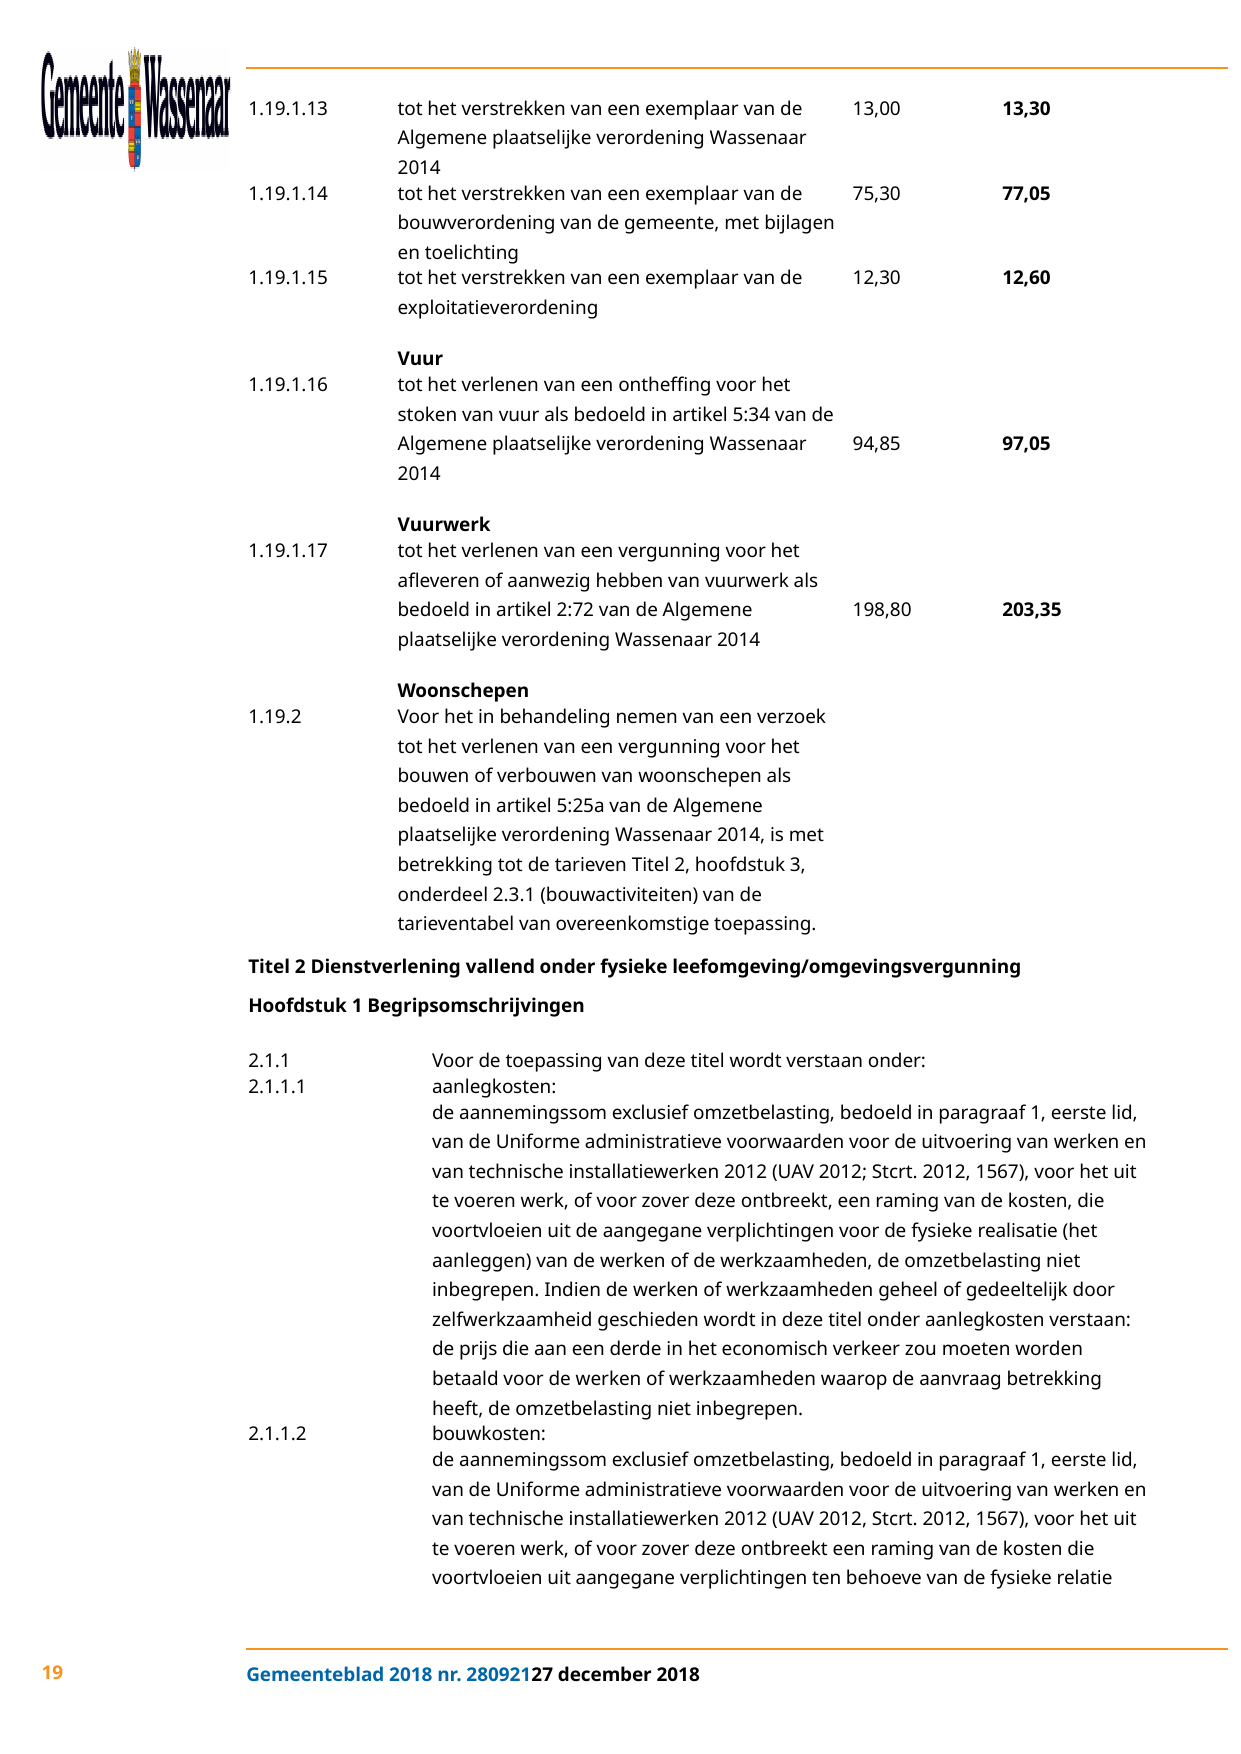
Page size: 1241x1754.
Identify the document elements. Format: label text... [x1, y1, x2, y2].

table_cell [1002, 512, 1152, 537]
table_cell tot het verstrekken van een exemplaar van de bouwverordening van de gemeente, met bijlagen en toelichting [398, 180, 852, 264]
table_cell 2.1.1.1 [248, 1073, 432, 1099]
table_cell [248, 1446, 432, 1590]
table_cell [853, 652, 1002, 677]
table_cell [248, 346, 397, 371]
table_cell 75,30 [853, 180, 1002, 264]
table_cell 12,30 [853, 265, 1002, 320]
table_cell 1.19.2 [248, 703, 397, 936]
table_cell [398, 320, 852, 346]
table_cell [853, 346, 1002, 371]
picture [41, 47, 231, 172]
table_cell Voor het in behandeling nemen van een verzoek tot het verlenen van een vergunning voor het bouwen of verbouwen van woonschepen als bedoeld in artikel 5:25a van de Algemene plaatselijke verordening Wassenaar 2014, is met betrekking tot de tarieven Titel 2, hoofdstuk 3, onderdeel 2.3.1 (bouwactiviteiten) van de tarieventabel van overeenkomstige toepassing. [398, 703, 852, 936]
table_cell 12,60 [1002, 265, 1152, 320]
table_cell [248, 1099, 432, 1421]
table_cell [398, 486, 852, 512]
table_cell 2.1.1.2 [248, 1421, 432, 1446]
table_cell aanlegkosten: [432, 1073, 1152, 1099]
table_cell [248, 512, 397, 537]
table_cell 94,85 [853, 371, 1002, 486]
table_cell Vuur [398, 346, 852, 371]
table_cell 77,05 [1002, 180, 1152, 264]
table_cell [1002, 678, 1152, 703]
table_cell tot het verstrekken van een exemplaar van de Algemene plaatselijke verordening Wassenaar 2014 [398, 95, 852, 180]
table_cell [1002, 652, 1152, 677]
table_cell [248, 678, 397, 703]
table_cell [853, 703, 1002, 936]
table_cell de aannemingssom exclusief omzetbelasting, bedoeld in paragraaf 1, eerste lid, van de Uniforme administratieve voorwaarden voor de uitvoering van werken en van technische installatiewerken 2012 (UAV 2012; Stcrt. 2012, 1567), voor het uit te voeren werk, of voor zover deze ontbreekt, een raming van de kosten, die voortvloeien uit de aangegane verplichtingen voor de fysieke realisatie (het aanleggen) van de werken of de werkzaamheden, de omzetbelasting niet inbegrepen. Indien de werken of werkzaamheden geheel of gedeeltelijk door zelfwerkzaamheid geschieden wordt in deze titel onder aanlegkosten verstaan: de prijs die aan een derde in het economisch verkeer zou moeten worden betaald voor de werken of werkzaamheden waarop de aanvraag betrekking heeft, de omzetbelasting niet inbegrepen. [432, 1099, 1152, 1421]
table_cell [853, 512, 1002, 537]
table_cell 203,35 [1002, 537, 1152, 652]
table_cell [853, 678, 1002, 703]
table_cell [853, 320, 1002, 346]
table_cell 97,05 [1002, 371, 1152, 486]
table_cell de aannemingssom exclusief omzetbelasting, bedoeld in paragraaf 1, eerste lid, van de Uniforme administratieve voorwaarden voor de uitvoering van werken en van technische installatiewerken 2012 (UAV 2012, Stcrt. 2012, 1567), voor het uit te voeren werk, of voor zover deze ontbreekt een raming van de kosten die voortvloeien uit aangegane verplichtingen ten behoeve van de fysieke relatie [432, 1446, 1152, 1590]
table_cell 1.19.1.16 [248, 371, 397, 486]
table_cell [248, 320, 397, 346]
table_cell 13,30 [1002, 95, 1152, 180]
table_header Voor de toepassing van deze titel wordt verstaan onder: [432, 1048, 1152, 1073]
table_cell 1.19.1.14 [248, 180, 397, 264]
table_cell [1002, 320, 1152, 346]
table_cell 1.19.1.17 [248, 537, 397, 652]
table_cell [1002, 486, 1152, 512]
table_cell [248, 486, 397, 512]
table_cell [1002, 703, 1152, 936]
table_cell Woonschepen [398, 678, 852, 703]
table_cell [853, 486, 1002, 512]
table_cell 1.19.1.15 [248, 265, 397, 320]
text Hoofdstuk 1 Begripsomschrijvingen [248, 992, 1152, 1018]
table_cell [248, 652, 397, 677]
table_cell tot het verlenen van een vergunning voor het afleveren of aanwezig hebben van vuurwerk als bedoeld in artikel 2:72 van de Algemene plaatselijke verordening Wassenaar 2014 [398, 537, 852, 652]
table_cell tot het verlenen van een ontheffing voor het stoken van vuur als bedoeld in artikel 5:34 van de Algemene plaatselijke verordening Wassenaar 2014 [398, 371, 852, 486]
table_cell 1.19.1.13 [248, 95, 397, 180]
table_cell [398, 652, 852, 677]
table_cell tot het verstrekken van een exemplaar van de exploitatieverordening [398, 265, 852, 320]
table_header 2.1.1 [248, 1048, 432, 1073]
table_cell [1002, 346, 1152, 371]
table_cell bouwkosten: [432, 1421, 1152, 1446]
table_cell 198,80 [853, 537, 1002, 652]
table_cell Vuurwerk [398, 512, 852, 537]
table_cell 13,00 [853, 95, 1002, 180]
text Titel 2 Dienstverlening vallend onder fysieke leefomgeving/omgevingsvergunning [248, 953, 1152, 978]
